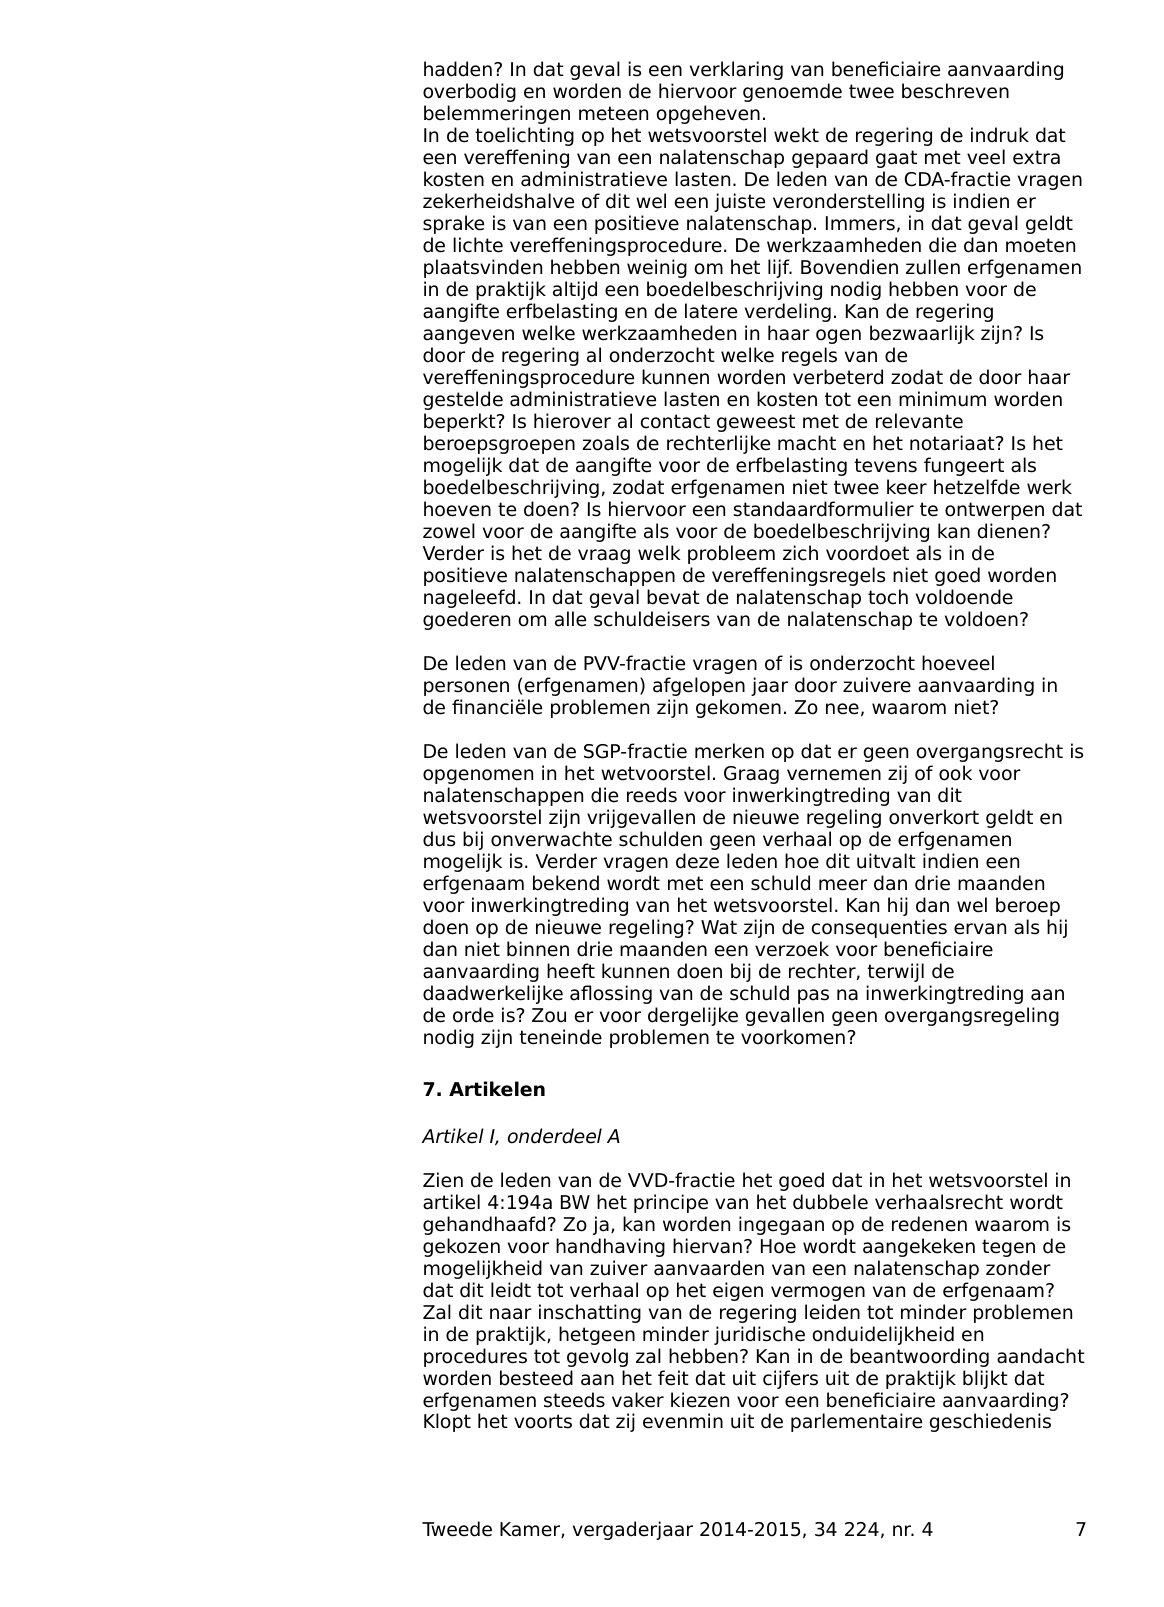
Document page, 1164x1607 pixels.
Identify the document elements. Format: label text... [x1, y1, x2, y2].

text De leden van de SGP-fractie merken op dat er geen overgangsrecht is opgenomen in het wetvoorstel. Graag vernemen zij of ook voor nalatenschappen die reeds voor inwerkingtreding van dit wetsvoorstel zijn vrijgevallen de nieuwe regeling onverkort geldt en dus bij onverwachte schulden geen verhaal op de erfgenamen mogelijk is. Verder vragen deze leden hoe dit uitvalt indien een erfgenaam bekend wordt met een schuld meer dan drie maanden voor inwerkingtreding van het wetsvoorstel. Kan hij dan wel beroep doen op de nieuwe regeling? Wat zijn de consequenties ervan als hij dan niet binnen drie maanden een verzoek voor beneficiaire aanvaarding heeft kunnen doen bij de rechter, terwijl de daadwerkelijke aflossing van de schuld pas na inwerkingtreding aan de orde is? Zou er voor dergelijke gevallen geen overgangsregeling nodig zijn teneinde problemen te voorkomen? [422, 741, 1087, 1048]
text Zien de leden van de VVD-fractie het goed dat in het wetsvoorstel in artikel 4:194a BW het principe van het dubbele verhaalsrecht wordt gehandhaafd? Zo ja, kan worden ingegaan op de redenen waarom is gekozen voor handhaving hiervan? Hoe wordt aangekeken tegen de mogelijkheid van zuiver aanvaarden van een nalatenschap zonder dat dit leidt tot verhaal op het eigen vermogen van de erfgenaam? Zal dit naar inschatting van de regering leiden tot minder problemen in de praktijk, hetgeen minder juridische onduidelijkheid en procedures tot gevolg zal hebben? Kan in de beantwoording aandacht worden besteed aan het feit dat uit cijfers uit de praktijk blijkt dat erfgenamen steeds vaker kiezen voor een beneficiaire aanvaarding? Klopt het voorts dat zij evenmin uit de parlementaire geschiedenis [422, 1170, 1087, 1433]
text De leden van de PVV-fractie vragen of is onderzocht hoeveel personen (erfgenamen) afgelopen jaar door zuivere aanvaarding in de financiële problemen zijn gekomen. Zo nee, waarom niet? [422, 653, 1087, 719]
text hadden? In dat geval is een verklaring van beneficiaire aanvaarding overbodig en worden de hiervoor genoemde twee beschreven belemmeringen meteen opgeheven. [422, 59, 1087, 125]
subtitle Artikel I, onderdeel A [422, 1126, 1087, 1147]
subtitle 7. Artikelen [422, 1078, 1087, 1101]
text In de toelichting op het wetsvoorstel wekt de regering de indruk dat een vereffening van een nalatenschap gepaard gaat met veel extra kosten en administratieve lasten. De leden van de CDA-fractie vragen zekerheidshalve of dit wel een juiste veronderstelling is indien er sprake is van een positieve nalatenschap. Immers, in dat geval geldt de lichte vereffeningsprocedure. De werkzaamheden die dan moeten plaatsvinden hebben weinig om het lijf. Bovendien zullen erfgenamen in de praktijk altijd een boedelbeschrijving nodig hebben voor de aangifte erfbelasting en de latere verdeling. Kan de regering aangeven welke werkzaamheden in haar ogen bezwaarlijk zijn? Is door de regering al onderzocht welke regels van de vereffeningsprocedure kunnen worden verbeterd zodat de door haar gestelde administratieve lasten en kosten tot een minimum worden beperkt? Is hierover al contact geweest met de relevante beroepsgroepen zoals de rechterlijke macht en het notariaat? Is het mogelijk dat de aangifte voor de erfbelasting tevens fungeert als boedelbeschrijving, zodat erfgenamen niet twee keer hetzelfde werk hoeven te doen? Is hiervoor een standaardformulier te ontwerpen dat zowel voor de aangifte als voor de boedelbeschrijving kan dienen? Verder is het de vraag welk probleem zich voordoet als in de positieve nalatenschappen de vereffeningsregels niet goed worden nageleefd. In dat geval bevat de nalatenschap toch voldoende goederen om alle schuldeisers van de nalatenschap te voldoen? [422, 125, 1087, 631]
